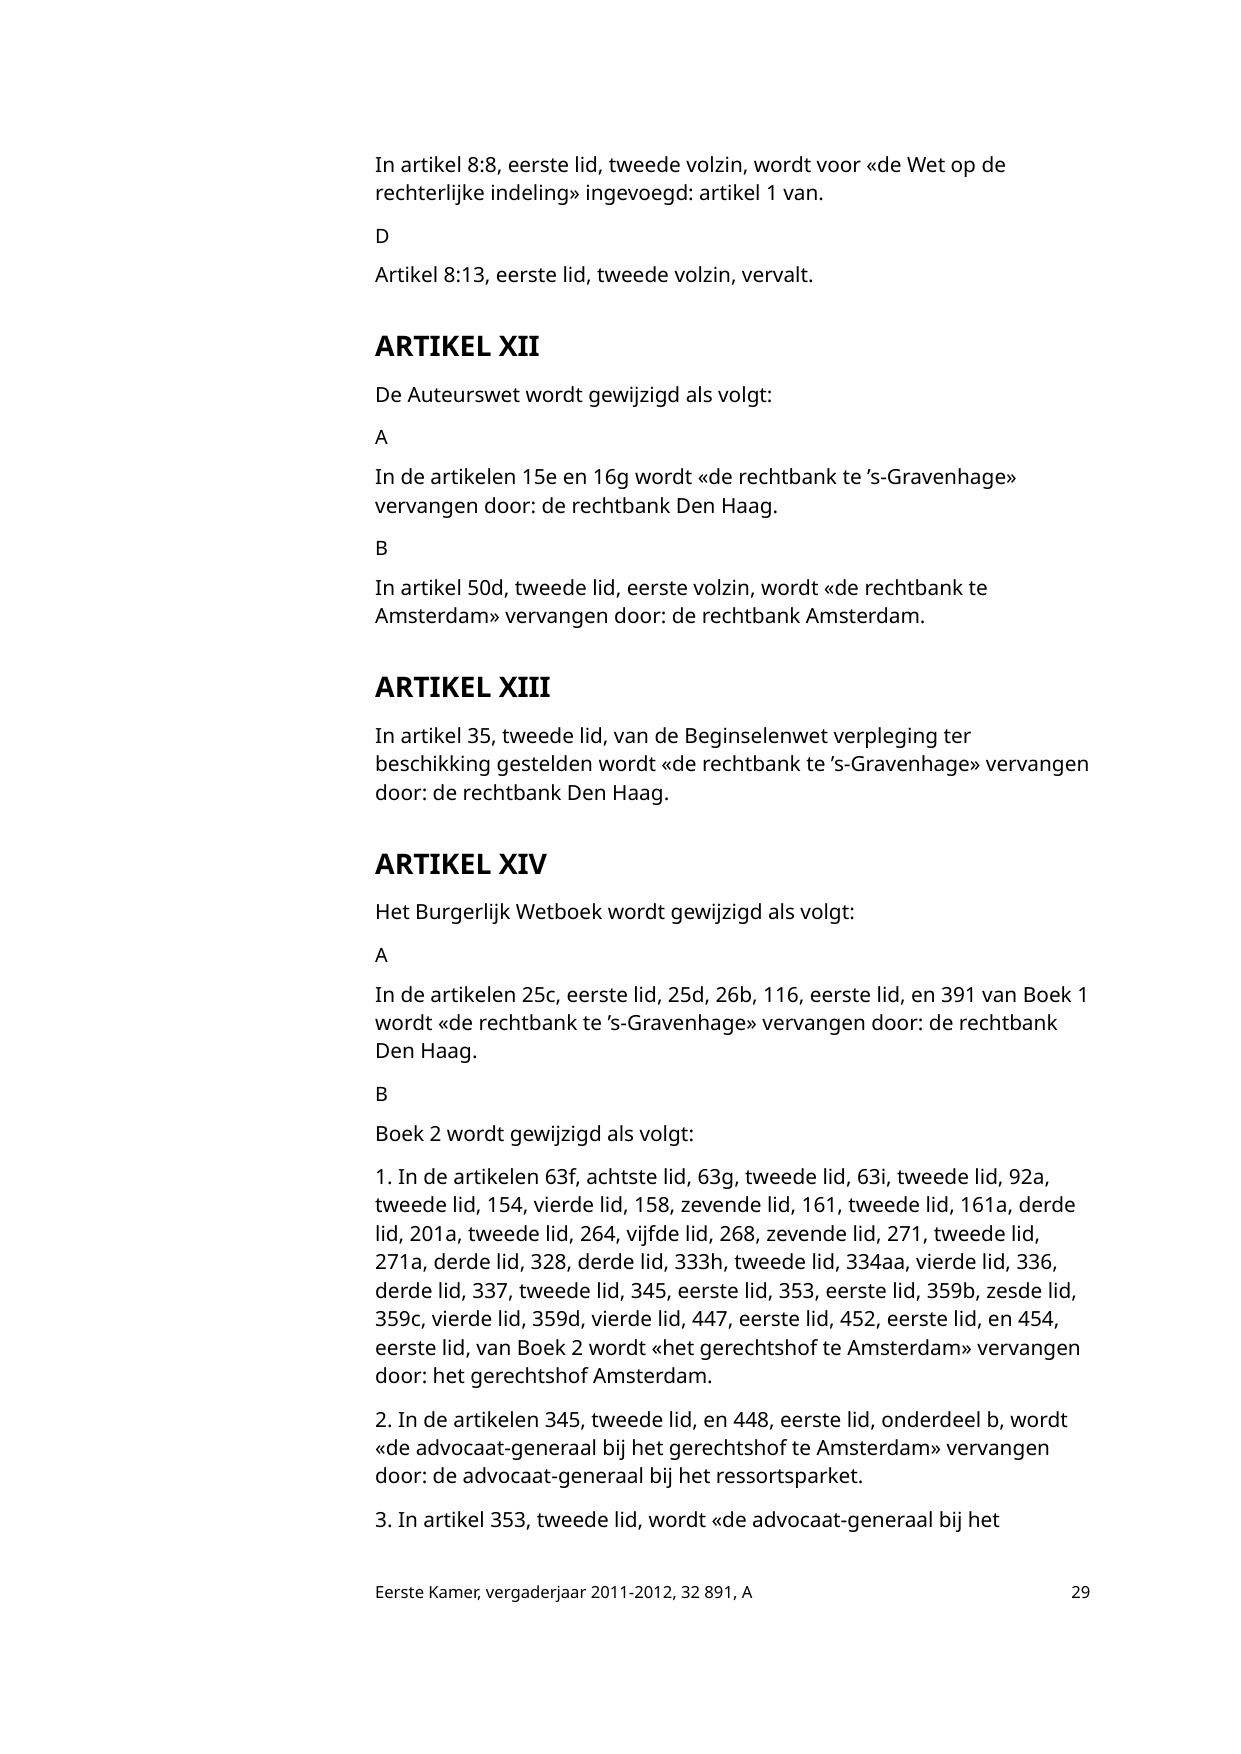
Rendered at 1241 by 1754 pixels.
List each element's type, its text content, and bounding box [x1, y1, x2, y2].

text B [375, 1080, 1090, 1107]
subtitle ARTIKEL XIV [375, 844, 1090, 882]
text In artikel 8:8, eerste lid, tweede volzin, wordt voor «de Wet op de rechterlijke indeling» ingevoegd: artikel 1 van. [375, 150, 1090, 207]
text In de artikelen 15e en 16g wordt «de rechtbank te ’s-Gravenhage» vervangen door: de rechtbank Den Haag. [375, 462, 1090, 519]
subtitle ARTIKEL XIII [375, 667, 1090, 706]
text In artikel 35, tweede lid, van de Beginselenwet verpleging ter beschikking gestelden wordt «de rechtbank te ’s-Gravenhage» vervangen door: de rechtbank Den Haag. [375, 721, 1090, 806]
text Artikel 8:13, eerste lid, tweede volzin, vervalt. [375, 261, 1090, 289]
text B [375, 534, 1090, 561]
text A [375, 424, 1090, 451]
text In de artikelen 25c, eerste lid, 25d, 26b, 116, eerste lid, en 391 van Boek 1 wordt «de rechtbank te ’s-Gravenhage» vervangen door: de rechtbank Den Haag. [375, 980, 1090, 1065]
subtitle ARTIKEL XII [375, 327, 1090, 365]
text Het Burgerlijk Wetboek wordt gewijzigd als volgt: [375, 897, 1090, 926]
text 3. In artikel 353, tweede lid, wordt «de advocaat-generaal bij het [375, 1505, 1090, 1533]
text De Auteurswet wordt gewijzigd als volgt: [375, 380, 1090, 409]
text 2. In de artikelen 345, tweede lid, en 448, eerste lid, onderdeel b, wordt «de advocaat-generaal bij het gerechtshof te Amsterdam» vervangen door: de advocaat-generaal bij het ressortsparket. [375, 1405, 1090, 1490]
text Boek 2 wordt gewijzigd als volgt: [375, 1119, 1090, 1147]
text 1. In de artikelen 63f, achtste lid, 63g, tweede lid, 63i, tweede lid, 92a, tweede lid, 154, vierde lid, 158, zevende lid, 161, tweede lid, 161a, derde lid, 201a, tweede lid, 264, vijfde lid, 268, zevende lid, 271, tweede lid, 271a, derde lid, 328, derde lid, 333h, tweede lid, 334aa, vierde lid, 336, derde lid, 337, tweede lid, 345, eerste lid, 353, eerste lid, 359b, zesde lid, 359c, vierde lid, 359d, vierde lid, 447, eerste lid, 452, eerste lid, en 454, eerste lid, van Boek 2 wordt «het gerechtshof te Amsterdam» vervangen door: het gerechtshof Amsterdam. [375, 1162, 1090, 1390]
text A [375, 941, 1090, 968]
text D [375, 222, 1090, 249]
text In artikel 50d, tweede lid, eerste volzin, wordt «de rechtbank te Amsterdam» vervangen door: de rechtbank Amsterdam. [375, 573, 1090, 630]
